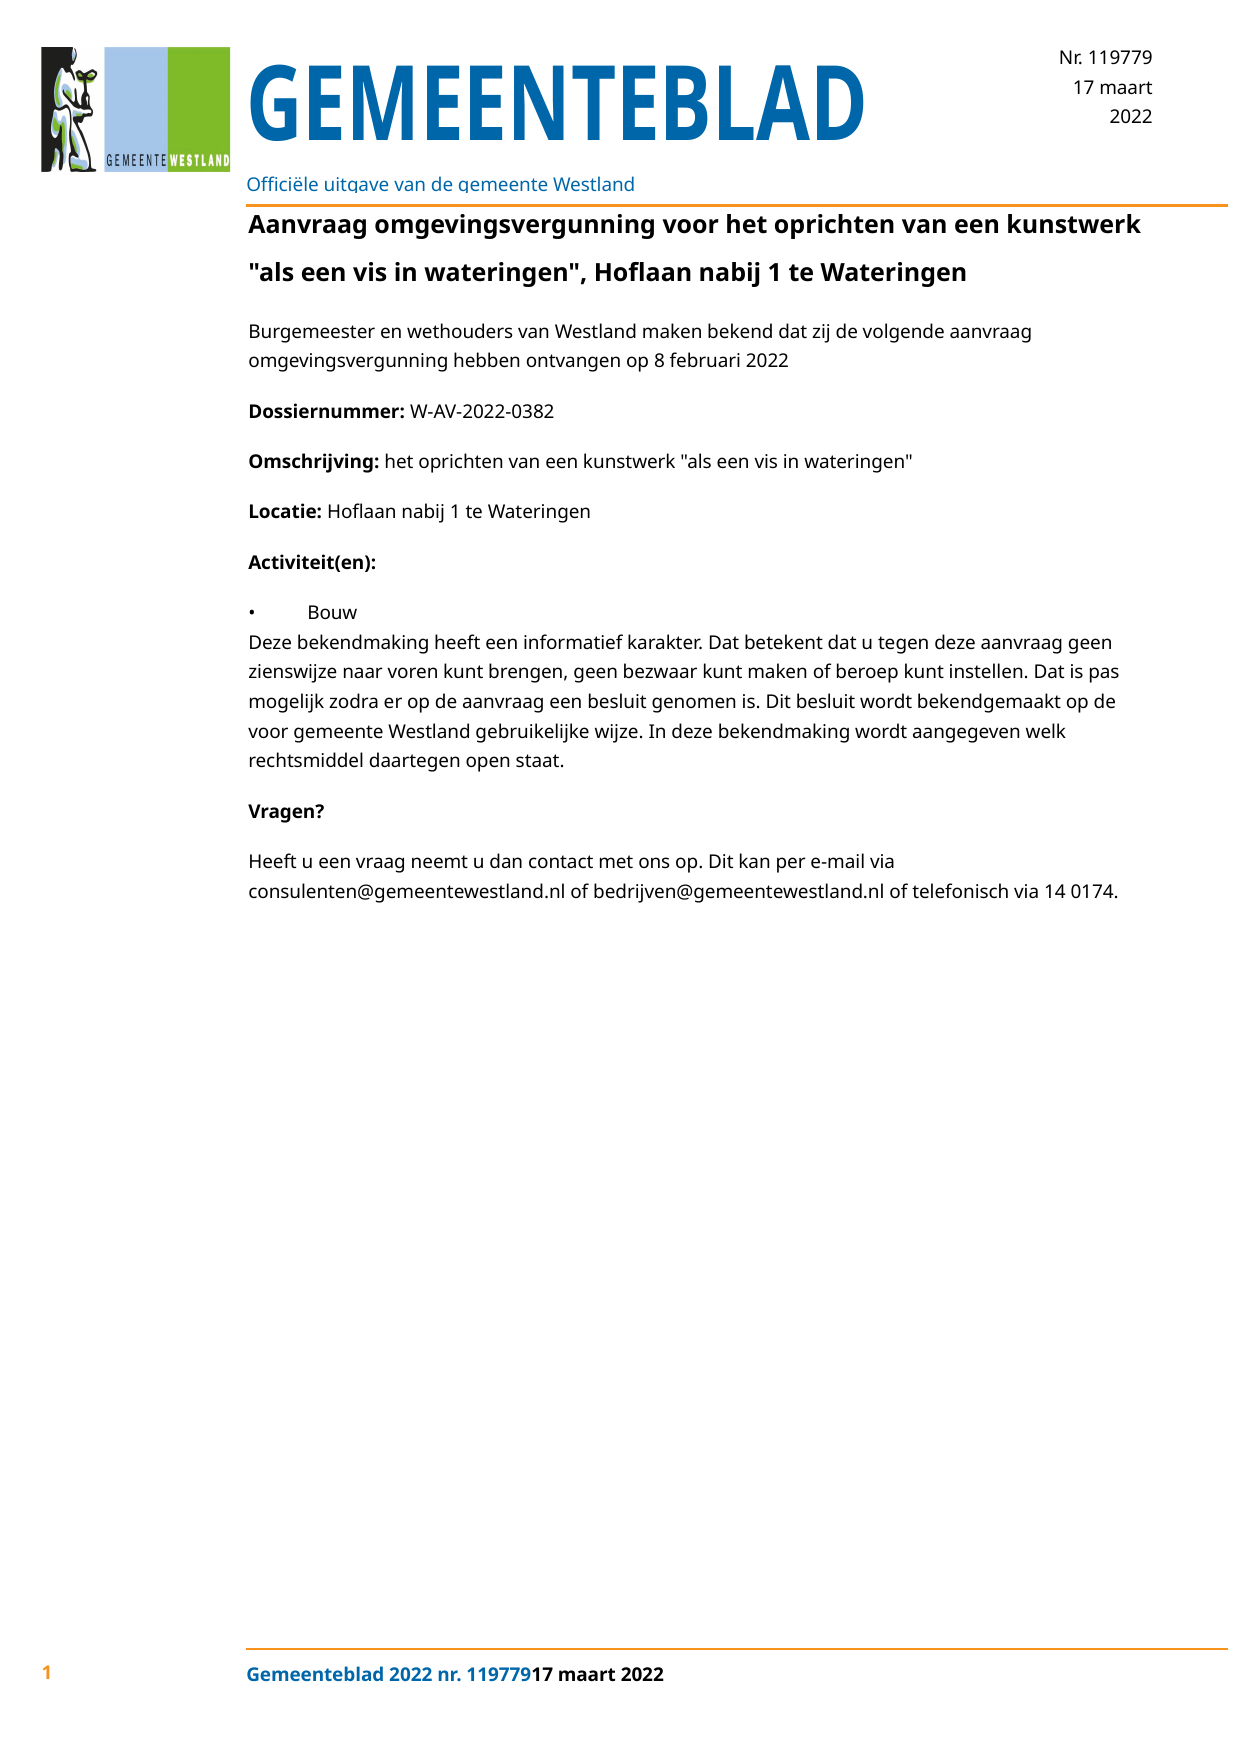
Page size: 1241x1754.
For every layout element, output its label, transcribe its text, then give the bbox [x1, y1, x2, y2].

text Heeft u een vraag neemt u dan contact met ons op. Dit kan per e-mail via consulenten@gemeentewestland.nl of bedrijven@gemeentewestland.nl of telefonisch via 14 0174. [248, 848, 1152, 904]
text Activiteit(en): [248, 549, 1152, 575]
text Omschrijving: het oprichten van een kunstwerk "als een vis in wateringen" [248, 448, 1152, 474]
text Locatie: Hoflaan nabij 1 te Wateringen [248, 499, 1152, 524]
text Dossiernummer: W-AV-2022-0382 [248, 398, 1152, 424]
text Aanvraag omgevingsvergunning voor het oprichten van een kunstwerk "als een vis in wateringen", Hoflaan nabij 1 te Wateringen [248, 207, 1152, 288]
list Bouw [248, 599, 1152, 625]
text Burgemeester en wethouders van Westland maken bekend dat zij de volgende aanvraag omgevingsvergunning hebben ontvangen op 8 februari 2022 [248, 318, 1152, 373]
picture [41, 47, 231, 172]
text Deze bekendmaking heeft een informatief karakter. Dat betekent dat u tegen deze aanvraag geen zienswijze naar voren kunt brengen, geen bezwaar kunt maken of beroep kunt instellen. Dat is pas mogelijk zodra er op de aanvraag een besluit genomen is. Dit besluit wordt bekendgemaakt op de voor gemeente Westland gebruikelijke wijze. In deze bekendmaking wordt aangegeven welk rechtsmiddel daartegen open staat. [248, 629, 1152, 773]
text Vragen? [248, 798, 1152, 824]
